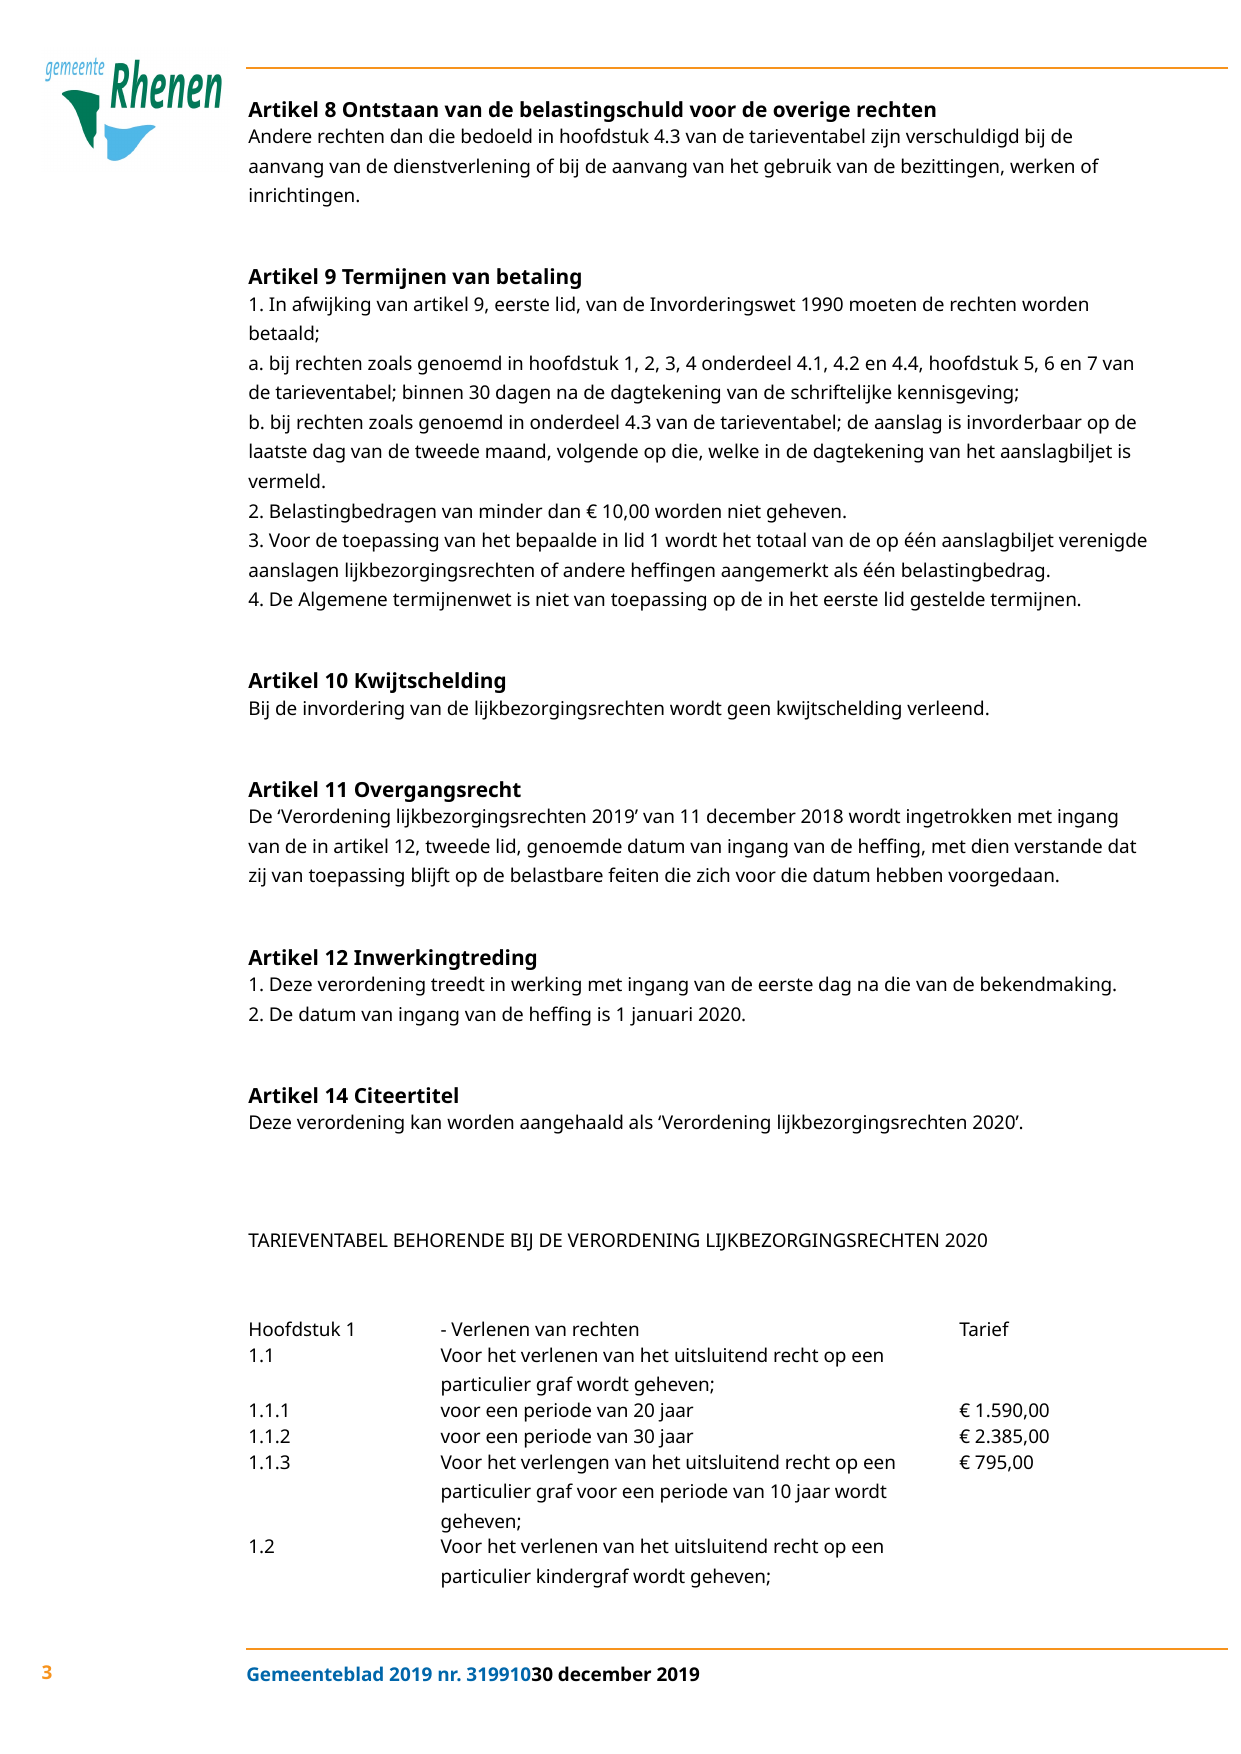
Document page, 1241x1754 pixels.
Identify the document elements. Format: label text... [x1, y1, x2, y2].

text TARIEVENTABEL BEHORENDE BIJ DE VERORDENING LIJKBEZORGINGSRECHTEN 2020 [248, 1227, 1152, 1253]
table_cell 1.1.2 [248, 1423, 440, 1449]
text 4. De Algemene termijnenwet is niet van toepassing op de in het eerste lid gestelde termijnen. [248, 587, 1152, 612]
text Deze verordening kan worden aangehaald als ‘Verordening lijkbezorgingsrechten 2020’. [248, 1109, 1152, 1135]
text De ‘Verordening lijkbezorgingsrechten 2019’ van 11 december 2018 wordt ingetrokken met ingang van de in artikel 12, tweede lid, genoemde datum van ingang van de heffing, met dien verstande dat zij van toepassing blijft op de belastbare feiten die zich voor die datum hebben voorgedaan. [248, 803, 1152, 888]
text Artikel 14 Citeertitel [248, 1081, 1152, 1109]
table_cell € 2.385,00 [959, 1423, 1152, 1449]
text 1. Deze verordening treedt in werking met ingang van de eerste dag na die van de bekendmaking. [248, 971, 1152, 997]
text b. bij rechten zoals genoemd in onderdeel 4.3 van de tarieventabel; de aanslag is invorderbaar op de laatste dag van de tweede maand, volgende op die, welke in de dagtekening van het aanslagbiljet is vermeld. [248, 409, 1152, 494]
table_cell Voor het verlenen van het uitsluitend recht op een particulier kindergraf wordt geheven; [440, 1534, 959, 1589]
table_cell [959, 1342, 1152, 1397]
table_cell 1.1.3 [248, 1449, 440, 1534]
text 2. Belastingbedragen van minder dan € 10,00 worden niet geheven. [248, 498, 1152, 524]
text 1. In afwijking van artikel 9, eerste lid, van de Invorderingswet 1990 moeten de rechten worden betaald; [248, 291, 1152, 346]
table_cell 1.1.1 [248, 1398, 440, 1423]
table_cell € 1.590,00 [959, 1398, 1152, 1423]
text a. bij rechten zoals genoemd in hoofdstuk 1, 2, 3, 4 onderdeel 4.1, 4.2 en 4.4, hoofdstuk 5, 6 en 7 van de tarieventabel; binnen 30 dagen na de dagtekening van de schriftelijke kennisgeving; [248, 350, 1152, 405]
picture [41, 47, 231, 172]
table_cell voor een periode van 30 jaar [440, 1423, 959, 1449]
text Artikel 10 Kwijtschelding [248, 667, 1152, 695]
table_cell 1.2 [248, 1534, 440, 1589]
table_header Hoofdstuk 1 [248, 1316, 440, 1342]
text Artikel 8 Ontstaan van de belastingschuld voor de overige rechten [248, 95, 1152, 123]
text Andere rechten dan die bedoeld in hoofdstuk 4.3 van de tarieventabel zijn verschuldigd bij de aanvang van de dienstverlening of bij de aanvang van het gebruik van de bezittingen, werken of inrichtingen. [248, 123, 1152, 208]
table_cell 1.1 [248, 1342, 440, 1397]
table_cell Voor het verlengen van het uitsluitend recht op een particulier graf voor een periode van 10 jaar wordt geheven; [440, 1449, 959, 1534]
text Artikel 11 Overgangsrecht [248, 775, 1152, 803]
table_cell [959, 1534, 1152, 1589]
text Bij de invordering van de lijkbezorgingsrechten wordt geen kwijtschelding verleend. [248, 695, 1152, 721]
text Artikel 9 Termijnen van betaling [248, 262, 1152, 291]
table_header Tarief [959, 1316, 1152, 1342]
text 2. De datum van ingang van de heffing is 1 januari 2020. [248, 1001, 1152, 1026]
table_cell Voor het verlenen van het uitsluitend recht op een particulier graf wordt geheven; [440, 1342, 959, 1397]
table_header - Verlenen van rechten [440, 1316, 959, 1342]
text 3. Voor de toepassing van het bepaalde in lid 1 wordt het totaal van de op één aanslagbiljet verenigde aanslagen lijkbezorgingsrechten of andere heffingen aangemerkt als één belastingbedrag. [248, 527, 1152, 583]
text Artikel 12 Inwerkingtreding [248, 943, 1152, 971]
table_cell € 795,00 [959, 1449, 1152, 1534]
table_cell voor een periode van 20 jaar [440, 1398, 959, 1423]
